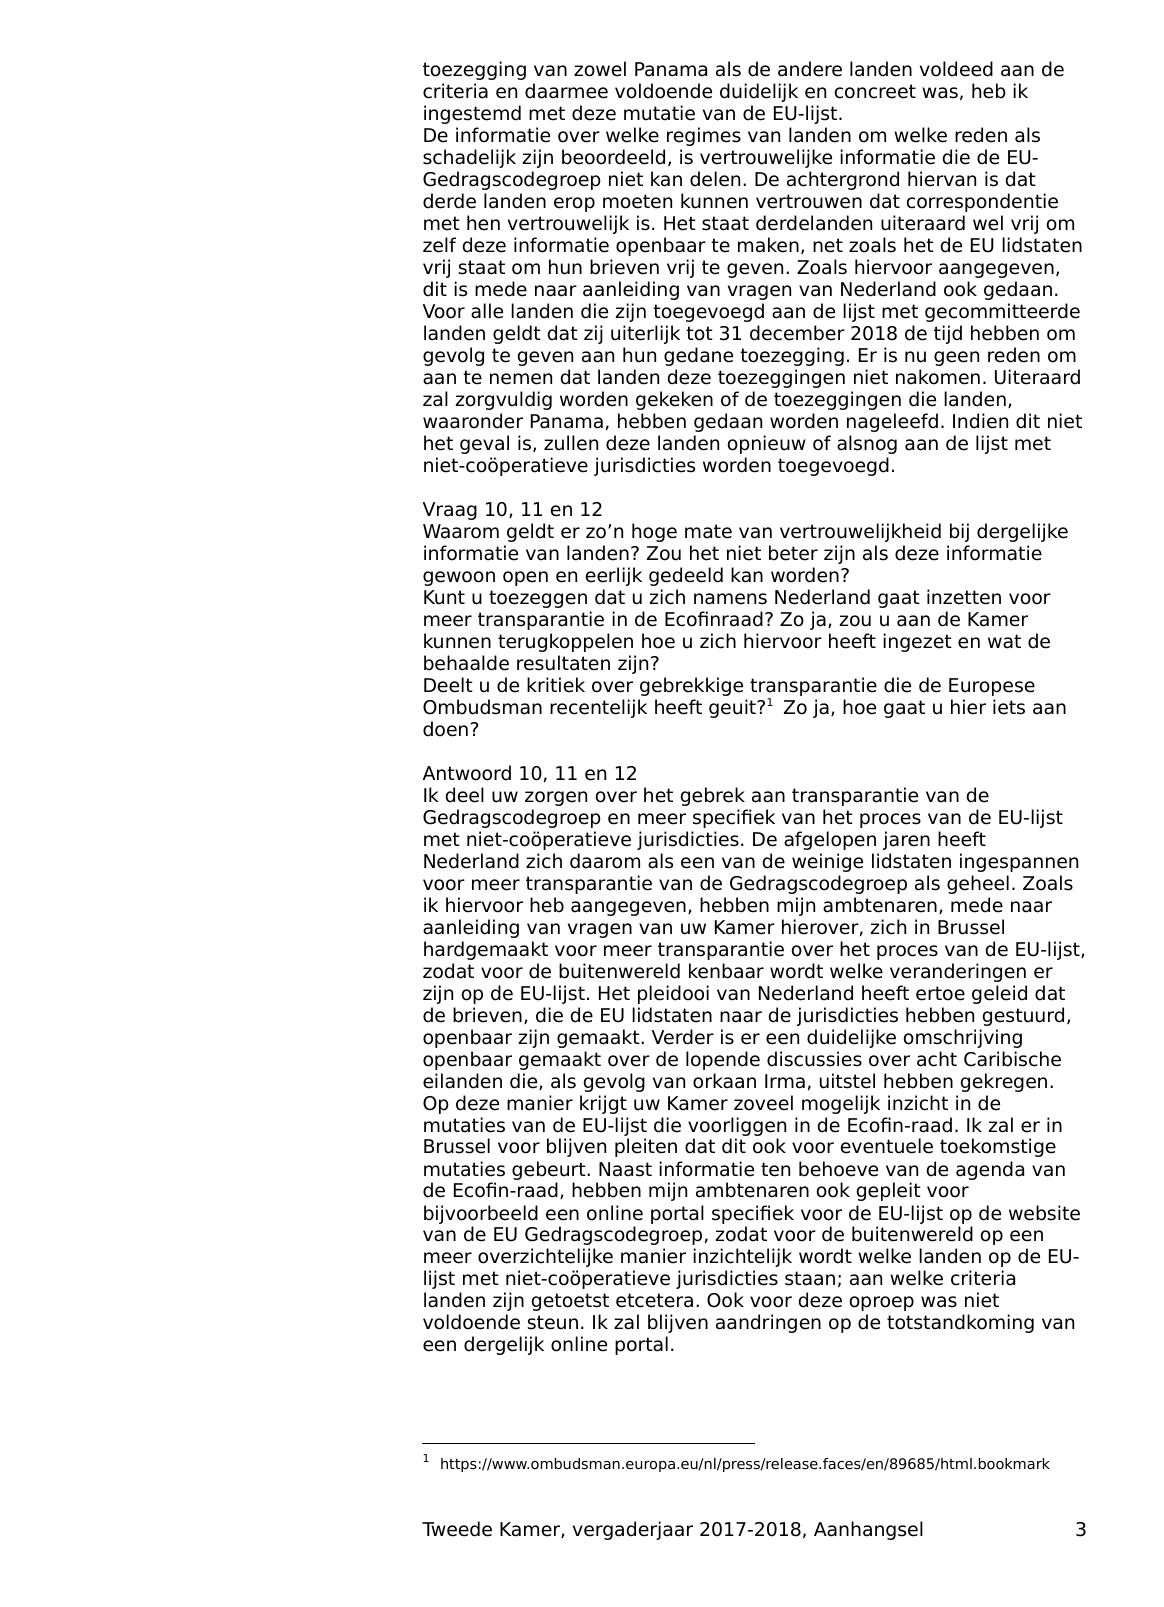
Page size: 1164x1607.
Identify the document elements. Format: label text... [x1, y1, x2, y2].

text Waarom geldt er zo’n hoge mate van vertrouwelijkheid bij dergelijke informatie van landen? Zou het niet beter zijn als deze informatie gewoon open en eerlijk gedeeld kan worden? [422, 521, 1087, 587]
text Vraag 10, 11 en 12 [422, 499, 1087, 521]
text toezegging van zowel Panama als de andere landen voldeed aan de criteria en daarmee voldoende duidelijk en concreet was, heb ik ingestemd met deze mutatie van de EU-lijst. [422, 59, 1087, 125]
text De informatie over welke regimes van landen om welke reden als schadelijk zijn beoordeeld, is vertrouwelijke informatie die de EU-Gedragscodegroep niet kan delen. De achtergrond hiervan is dat derde landen erop moeten kunnen vertrouwen dat correspondentie met hen vertrouwelijk is. Het staat derdelanden uiteraard wel vrij om zelf deze informatie openbaar te maken, net zoals het de EU lidstaten vrij staat om hun brieven vrij te geven. Zoals hiervoor aangegeven, dit is mede naar aanleiding van vragen van Nederland ook gedaan. [422, 125, 1087, 301]
text Deelt u de kritiek over gebrekkige transparantie die de Europese Ombudsman recentelijk heeft geuit? Zo ja, hoe gaat u hier iets aan doen? [422, 675, 1087, 741]
text Ik deel uw zorgen over het gebrek aan transparantie van de Gedragscodegroep en meer specifiek van het proces van de EU-lijst met niet-coöperatieve jurisdicties. De afgelopen jaren heeft Nederland zich daarom als een van de weinige lidstaten ingespannen voor meer transparantie van de Gedragscodegroep als geheel. Zoals ik hiervoor heb aangegeven, hebben mijn ambtenaren, mede naar aanleiding van vragen van uw Kamer hierover, zich in Brussel hardgemaakt voor meer transparantie over het proces van de EU-lijst, zodat voor de buitenwereld kenbaar wordt welke veranderingen er zijn op de EU-lijst. Het pleidooi van Nederland heeft ertoe geleid dat de brieven, die de EU lidstaten naar de jurisdicties hebben gestuurd, openbaar zijn gemaakt. Verder is er een duidelijke omschrijving openbaar gemaakt over de lopende discussies over acht Caribische eilanden die, als gevolg van orkaan Irma, uitstel hebben gekregen. Op deze manier krijgt uw Kamer zoveel mogelijk inzicht in de mutaties van de EU-lijst die voorliggen in de Ecofin-raad. Ik zal er in Brussel voor blijven pleiten dat dit ook voor eventuele toekomstige mutaties gebeurt. Naast informatie ten behoeve van de agenda van de Ecofin-raad, hebben mijn ambtenaren ook gepleit voor bijvoorbeeld een online portal specifiek voor de EU-lijst op de website van de EU Gedragscodegroep, zodat voor de buitenwereld op een meer overzichtelijke manier inzichtelijk wordt welke landen op de EU-lijst met niet-coöperatieve jurisdicties staan; aan welke criteria landen zijn getoetst etcetera. Ook voor deze oproep was niet voldoende steun. Ik zal blijven aandringen op de totstandkoming van een dergelijk online portal. [422, 785, 1087, 1356]
text Kunt u toezeggen dat u zich namens Nederland gaat inzetten voor meer transparantie in de Ecofinraad? Zo ja, zou u aan de Kamer kunnen terugkoppelen hoe u zich hiervoor heeft ingezet en wat de behaalde resultaten zijn? [422, 587, 1087, 675]
text Voor alle landen die zijn toegevoegd aan de lijst met gecommitteerde landen geldt dat zij uiterlijk tot 31 december 2018 de tijd hebben om gevolg te geven aan hun gedane toezegging. Er is nu geen reden om aan te nemen dat landen deze toezeggingen niet nakomen. Uiteraard zal zorgvuldig worden gekeken of de toezeggingen die landen, waaronder Panama, hebben gedaan worden nageleefd. Indien dit niet het geval is, zullen deze landen opnieuw of alsnog aan de lijst met niet-coöperatieve jurisdicties worden toegevoegd. [422, 301, 1087, 477]
text Antwoord 10, 11 en 12 [422, 763, 1087, 785]
text https://www.ombudsman.europa.eu/nl/press/release.faces/en/89685/html.bookmark [422, 1452, 1087, 1474]
